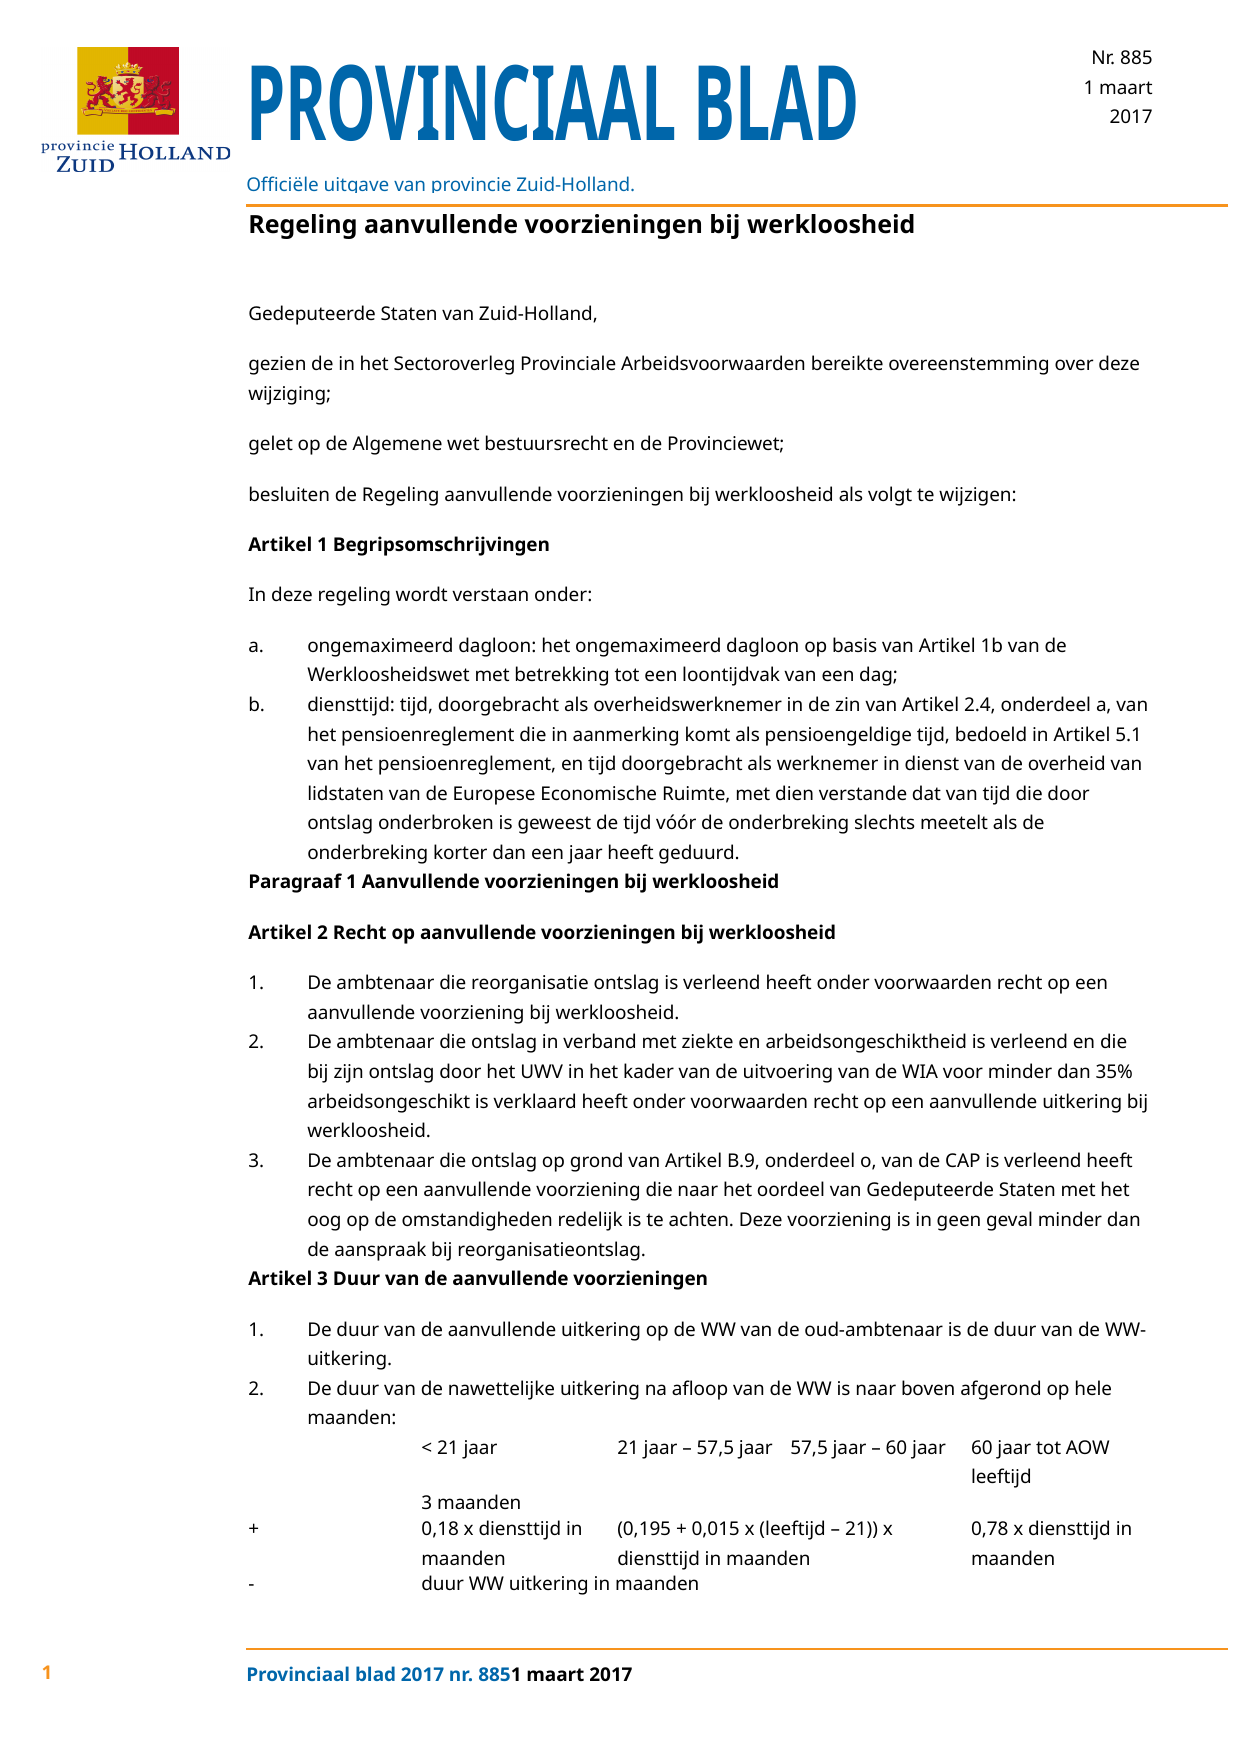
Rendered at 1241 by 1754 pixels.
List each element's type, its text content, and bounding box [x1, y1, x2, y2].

table_cell duur WW uitkering in maanden [421, 1571, 1152, 1596]
table_cell 0,18 x diensttijd in maanden [421, 1515, 617, 1571]
list De ambtenaar die ontslag in verband met ziekte en arbeidsongeschiktheid is verleend en die bij zijn ontslag door het UWV in het kader van de uitvoering van de WIA voor minder dan 35% arbeidsongeschikt is verklaard heeft onder voorwaarden recht op een aanvullende uitkering bij werkloosheid. [248, 1029, 1152, 1143]
text Artikel 2 Recht op aanvullende voorzieningen bij werkloosheid [248, 919, 1152, 945]
text Artikel 3 Duur van de aanvullende voorzieningen [248, 1265, 1152, 1291]
text besluiten de Regeling aanvullende voorzieningen bij werkloosheid als volgt te wijzigen: [248, 481, 1152, 506]
table_header [248, 1434, 421, 1489]
table_header 21 jaar – 57,5 jaar [617, 1434, 790, 1489]
list ongemaximeerd dagloon: het ongemaximeerd dagloon op basis van Artikel 1b van de Werkloosheidswet met betrekking tot een loontijdvak van een dag; [248, 632, 1152, 687]
list De ambtenaar die reorganisatie ontslag is verleend heeft onder voorwaarden recht op een aanvullende voorziening bij werkloosheid. [248, 969, 1152, 1025]
list De duur van de aanvullende uitkering op de WW van de oud-ambtenaar is de duur van de WW-uitkering. [248, 1316, 1152, 1371]
text gelet op de Algemene wet bestuursrecht en de Provinciewet; [248, 430, 1152, 456]
table_cell (0,195 + 0,015 x (leeftijd – 21)) x diensttijd in maanden [617, 1515, 971, 1571]
text Paragraaf 1 Aanvullende voorzieningen bij werkloosheid [248, 869, 1152, 894]
picture [41, 47, 231, 172]
table_header 60 jaar tot AOW leeftijd [971, 1434, 1152, 1489]
table_cell [248, 1490, 421, 1515]
list De ambtenaar die ontslag op grond van Artikel B.9, onderdeel o, van de CAP is verleend heeft recht op een aanvullende voorziening die naar het oordeel van Gedeputeerde Staten met het oog op de omstandigheden redelijk is te achten. Deze voorziening is in geen geval minder dan de aanspraak bij reorganisatieontslag. [248, 1147, 1152, 1261]
list De duur van de nawettelijke uitkering na afloop van de WW is naar boven afgerond op hele maanden: [248, 1375, 1152, 1430]
table_header 57,5 jaar – 60 jaar [790, 1434, 971, 1489]
text Artikel 1 Begripsomschrijvingen [248, 531, 1152, 557]
text gezien de in het Sectoroverleg Provinciale Arbeidsvoorwaarden bereikte overeenstemming over deze wijziging; [248, 350, 1152, 406]
text Gedeputeerde Staten van Zuid-Holland, [248, 300, 1152, 326]
table_cell 3 maanden [421, 1490, 1152, 1515]
table_cell + [248, 1515, 421, 1571]
text In deze regeling wordt verstaan onder: [248, 582, 1152, 607]
text Regeling aanvullende voorzieningen bij werkloosheid [248, 207, 1152, 241]
list diensttijd: tijd, doorgebracht als overheidswerknemer in de zin van Artikel 2.4, onderdeel a, van het pensioenreglement die in aanmerking komt als pensioengeldige tijd, bedoeld in Artikel 5.1 van het pensioenreglement, en tijd doorgebracht als werknemer in dienst van de overheid van lidstaten van de Europese Economische Ruimte, met dien verstande dat van tijd die door ontslag onderbroken is geweest de tijd vóór de onderbreking slechts meetelt als de onderbreking korter dan een jaar heeft geduurd. [248, 691, 1152, 865]
table_header < 21 jaar [421, 1434, 617, 1489]
table_cell - [248, 1571, 421, 1596]
table_cell 0,78 x diensttijd in maanden [971, 1515, 1152, 1571]
